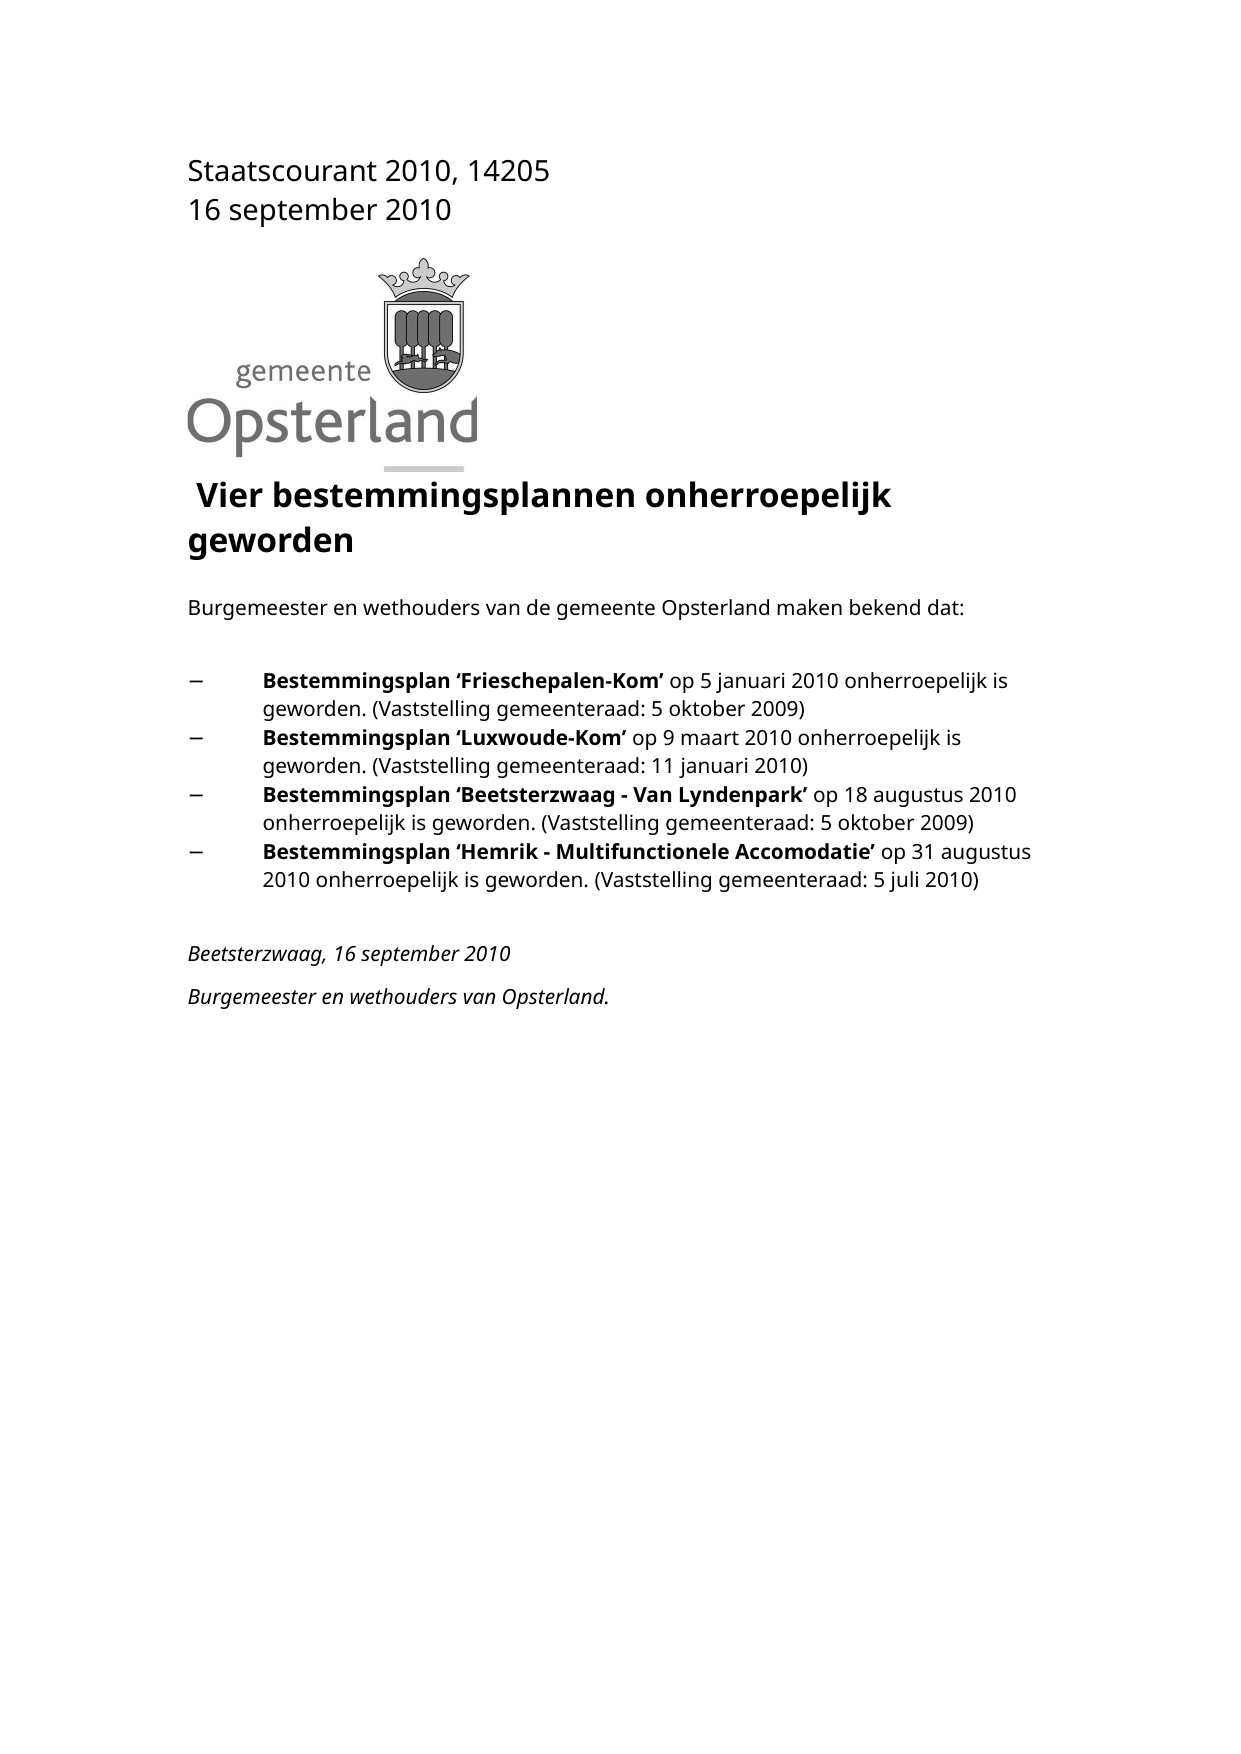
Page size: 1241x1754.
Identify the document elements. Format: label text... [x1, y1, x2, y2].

subtitle Vier bestemmingsplannen onherroepelijk geworden [187, 271, 1053, 563]
text Burgemeester en wethouders van de gemeente Opsterland maken bekend dat: [187, 593, 1053, 621]
text 16 september 2010 [187, 190, 1053, 229]
list Bestemmingsplan ‘Hemrik - Multifunctionele Accomodatie’ op 31 augustus 2010 onherroepelijk is geworden. (Vaststelling gemeenteraad: 5 juli 2010) [187, 837, 1053, 894]
text Staatscourant 2010, 14205 [187, 150, 1053, 190]
picture [187, 258, 477, 472]
text Burgemeester en wethouders van Opsterland. [187, 982, 1053, 1011]
list Bestemmingsplan ‘Frieschepalen-Kom’ op 5 januari 2010 onherroepelijk is geworden. (Vaststelling gemeenteraad: 5 oktober 2009) [187, 666, 1053, 723]
list Bestemmingsplan ‘Luxwoude-Kom’ op 9 maart 2010 onherroepelijk is geworden. (Vaststelling gemeenteraad: 11 januari 2010) [187, 723, 1053, 780]
text Beetsterzwaag, 16 september 2010 [187, 939, 1053, 967]
list Bestemmingsplan ‘Beetsterzwaag - Van Lyndenpark’ op 18 augustus 2010 onherroepelijk is geworden. (Vaststelling gemeenteraad: 5 oktober 2009) [187, 780, 1053, 837]
